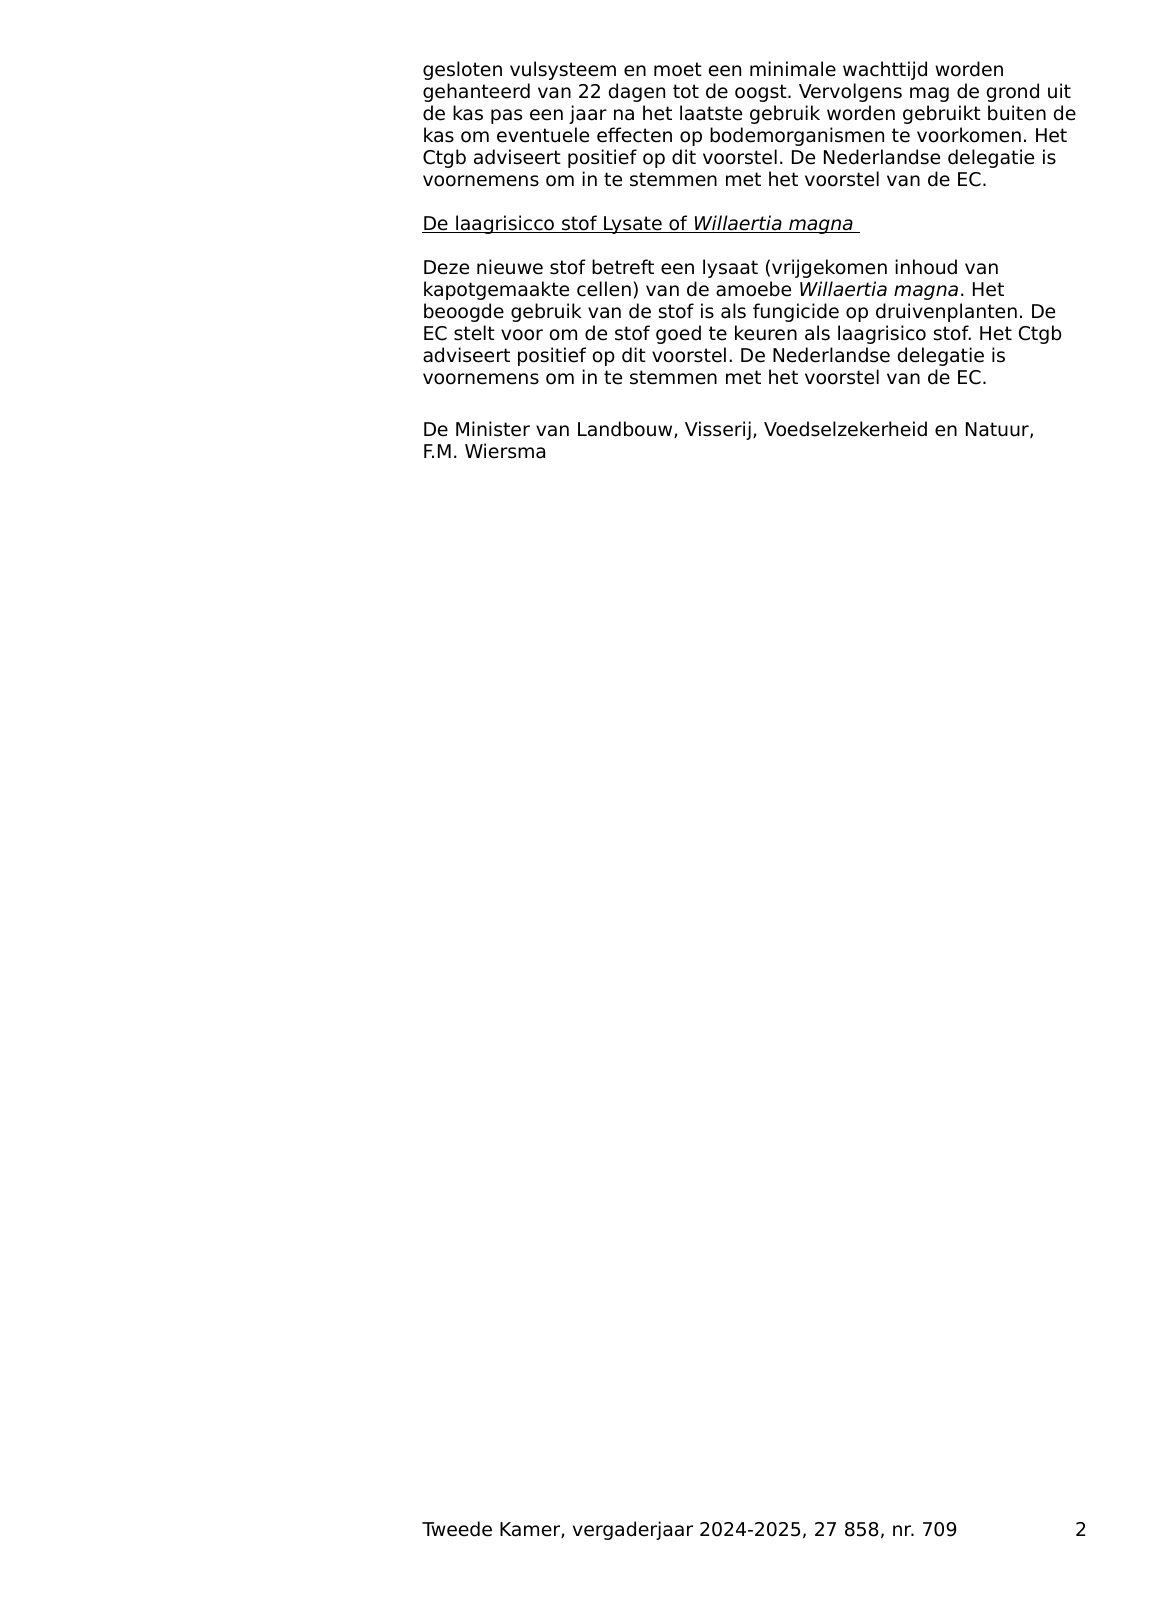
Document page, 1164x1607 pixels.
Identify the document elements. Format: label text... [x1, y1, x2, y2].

text De Minister van Landbouw, Visserij, Voedselzekerheid en Natuur, F.M. Wiersma [422, 419, 1087, 463]
text gesloten vulsysteem en moet een minimale wachttijd worden gehanteerd van 22 dagen tot de oogst. Vervolgens mag de grond uit de kas pas een jaar na het laatste gebruik worden gebruikt buiten de kas om eventuele effecten op bodemorganismen te voorkomen. Het Ctgb adviseert positief op dit voorstel. De Nederlandse delegatie is voornemens om in te stemmen met het voorstel van de EC. [422, 59, 1087, 191]
subtitle De laagrisicco stof Lysate of Willaertia magna [422, 213, 1087, 235]
text Deze nieuwe stof betreft een lysaat (vrijgekomen inhoud van kapotgemaakte cellen) van de amoebe Willaertia magna. Het beoogde gebruik van de stof is als fungicide op druivenplanten. De EC stelt voor om de stof goed te keuren als laagrisico stof. Het Ctgb adviseert positief op dit voorstel. De Nederlandse delegatie is voornemens om in te stemmen met het voorstel van de EC. [422, 257, 1087, 389]
